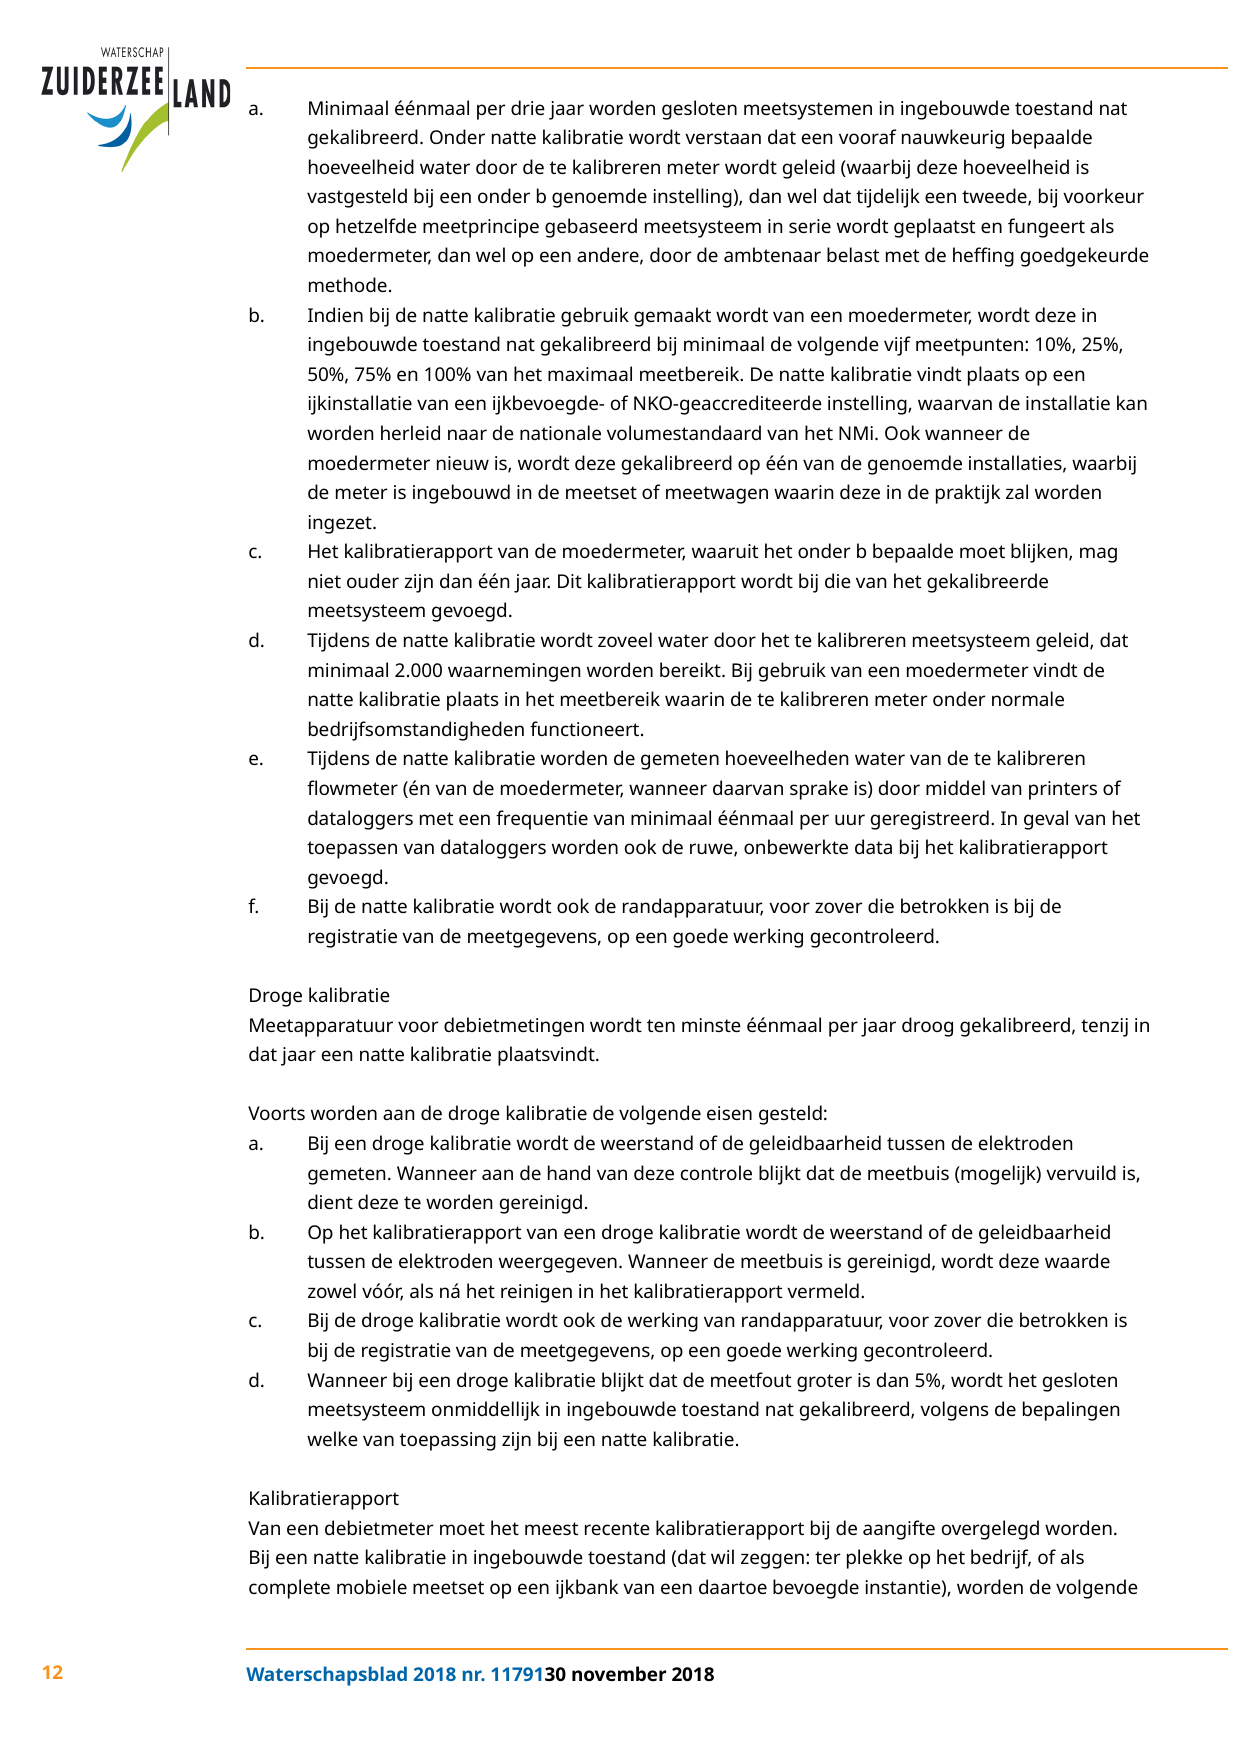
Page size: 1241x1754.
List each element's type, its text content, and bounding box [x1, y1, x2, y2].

list Op het kalibratierapport van een droge kalibratie wordt de weerstand of de geleidbaarheid tussen de elektroden weergegeven. Wanneer de meetbuis is gereinigd, wordt deze waarde zowel vóór, als ná het reinigen in het kalibratierapport vermeld. [248, 1219, 1152, 1304]
list Bij de droge kalibratie wordt ook de werking van randapparatuur, voor zover die betrokken is bij de registratie van de meetgegevens, op een goede werking gecontroleerd. [248, 1308, 1152, 1363]
text Van een debietmeter moet het meest recente kalibratierapport bij de aangifte overgelegd worden. [248, 1515, 1152, 1541]
text Droge kalibratie [248, 982, 1152, 1008]
list Bij de natte kalibratie wordt ook de randapparatuur, voor zover die betrokken is bij de registratie van de meetgegevens, op een goede werking gecontroleerd. [248, 893, 1152, 949]
list Tijdens de natte kalibratie worden de gemeten hoeveelheden water van de te kalibreren flowmeter (én van de moedermeter, wanneer daarvan sprake is) door middel van printers of dataloggers met een frequentie van minimaal éénmaal per uur geregistreerd. In geval van het toepassen van dataloggers worden ook de ruwe, onbewerkte data bij het kalibratierapport gevoegd. [248, 746, 1152, 890]
text Voorts worden aan de droge kalibratie de volgende eisen gesteld: [248, 1101, 1152, 1126]
list Tijdens de natte kalibratie wordt zoveel water door het te kalibreren meetsysteem geleid, dat minimaal 2.000 waarnemingen worden bereikt. Bij gebruik van een moedermeter vindt de natte kalibratie plaats in het meetbereik waarin de te kalibreren meter onder normale bedrijfsomstandigheden functioneert. [248, 627, 1152, 742]
text Bij een natte kalibratie in ingebouwde toestand (dat wil zeggen: ter plekke op het bedrijf, of als complete mobiele meetset op een ijkbank van een daartoe bevoegde instantie), worden de volgende [248, 1544, 1152, 1600]
list Bij een droge kalibratie wordt de weerstand of de geleidbaarheid tussen de elektroden gemeten. Wanneer aan de hand van deze controle blijkt dat de meetbuis (mogelijk) vervuild is, dient deze te worden gereinigd. [248, 1130, 1152, 1215]
picture [41, 47, 231, 172]
list Minimaal éénmaal per drie jaar worden gesloten meetsystemen in ingebouwde toestand nat gekalibreerd. Onder natte kalibratie wordt verstaan dat een vooraf nauwkeurig bepaalde hoeveelheid water door de te kalibreren meter wordt geleid (waarbij deze hoeveelheid is vastgesteld bij een onder b genoemde instelling), dan wel dat tijdelijk een tweede, bij voorkeur op hetzelfde meetprincipe gebaseerd meetsysteem in serie wordt geplaatst en fungeert als moedermeter, dan wel op een andere, door de ambtenaar belast met de heffing goedgekeurde methode. [248, 95, 1152, 298]
list Wanneer bij een droge kalibratie blijkt dat de meetfout groter is dan 5%, wordt het gesloten meetsysteem onmiddellijk in ingebouwde toestand nat gekalibreerd, volgens de bepalingen welke van toepassing zijn bij een natte kalibratie. [248, 1367, 1152, 1452]
list Indien bij de natte kalibratie gebruik gemaakt wordt van een moedermeter, wordt deze in ingebouwde toestand nat gekalibreerd bij minimaal de volgende vijf meetpunten: 10%, 25%, 50%, 75% en 100% van het maximaal meetbereik. De natte kalibratie vindt plaats op een ijkinstallatie van een ijkbevoegde- of NKO-geaccrediteerde instelling, waarvan de installatie kan worden herleid naar de nationale volumestandaard van het NMi. Ook wanneer de moedermeter nieuw is, wordt deze gekalibreerd op één van de genoemde installaties, waarbij de meter is ingebouwd in de meetset of meetwagen waarin deze in de praktijk zal worden ingezet. [248, 302, 1152, 535]
text Meetapparatuur voor debietmetingen wordt ten minste éénmaal per jaar droog gekalibreerd, tenzij in dat jaar een natte kalibratie plaatsvindt. [248, 1012, 1152, 1067]
list Het kalibratierapport van de moedermeter, waaruit het onder b bepaalde moet blijken, mag niet ouder zijn dan één jaar. Dit kalibratierapport wordt bij die van het gekalibreerde meetsysteem gevoegd. [248, 538, 1152, 623]
text Kalibratierapport [248, 1485, 1152, 1511]
